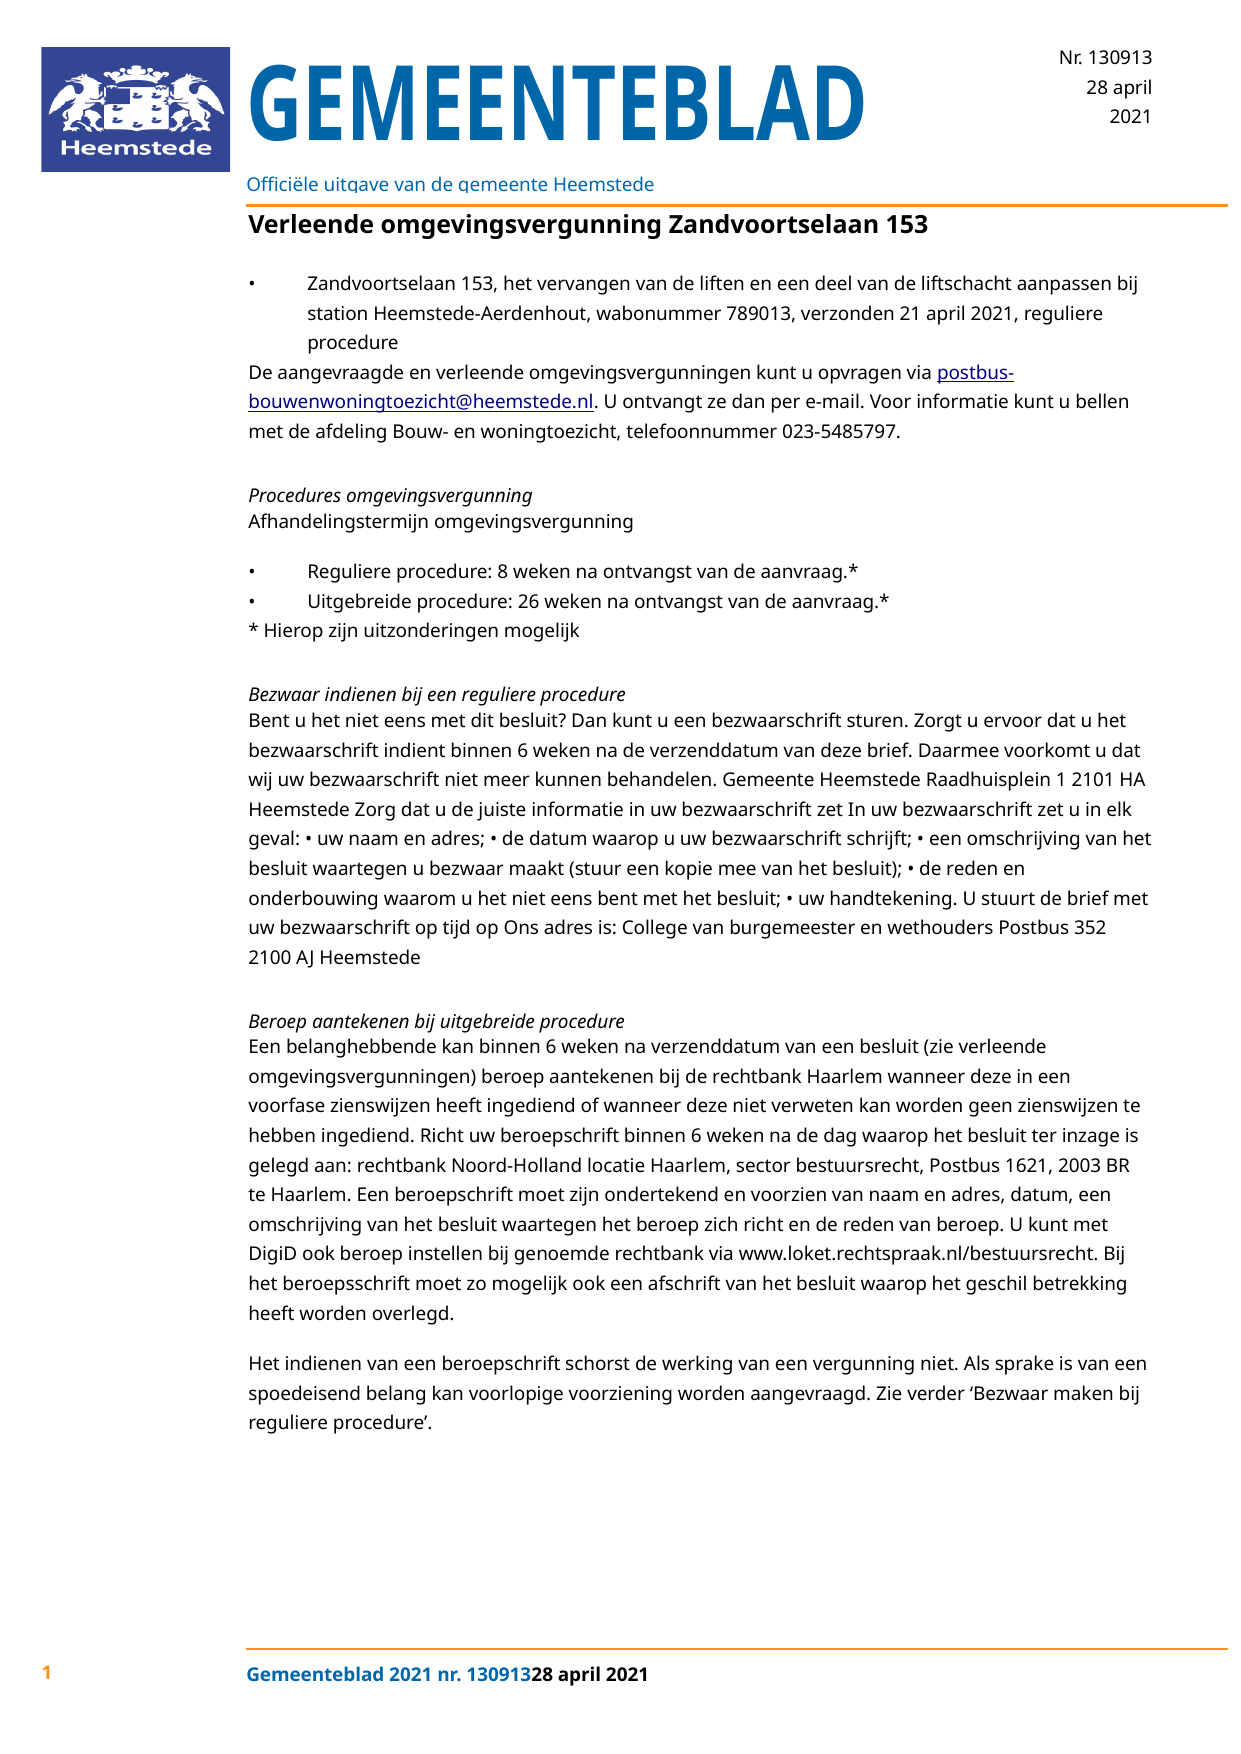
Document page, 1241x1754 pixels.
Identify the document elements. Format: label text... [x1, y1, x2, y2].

text De aangevraagde en verleende omgevingsvergunningen kunt u opvragen via postbus-bouwenwoningtoezicht@heemstede.nl. U ontvangt ze dan per e-mail. Voor informatie kunt u bellen met de afdeling Bouw- en woningtoezicht, telefoonnummer 023-5485797. [248, 359, 1152, 444]
text Afhandelingstermijn omgevingsvergunning [248, 508, 1152, 534]
text Bezwaar indienen bij een reguliere procedure [248, 681, 1152, 707]
text * Hierop zijn uitzonderingen mogelijk [248, 617, 1152, 643]
text Een belanghebbende kan binnen 6 weken na verzenddatum van een besluit (zie verleende omgevingsvergunningen) beroep aantekenen bij de rechtbank Haarlem wanneer deze in een voorfase zienswijzen heeft ingediend of wanneer deze niet verweten kan worden geen zienswijzen te hebben ingediend. Richt uw beroepschrift binnen 6 weken na de dag waarop het besluit ter inzage is gelegd aan: rechtbank Noord-Holland locatie Haarlem, sector bestuursrecht, Postbus 1621, 2003 BR te Haarlem. Een beroepschrift moet zijn ondertekend en voorzien van naam en adres, datum, een omschrijving van het besluit waartegen het beroep zich richt en de reden van beroep. U kunt met DigiD ook beroep instellen bij genoemde rechtbank via www.loket.rechtspraak.nl/bestuursrecht. Bij het beroepsschrift moet zo mogelijk ook een afschrift van het besluit waarop het geschil betrekking heeft worden overlegd. [248, 1033, 1152, 1326]
text Procedures omgevingsvergunning [248, 482, 1152, 508]
list Uitgebreide procedure: 26 weken na ontvangst van de aanvraag.* [248, 588, 1152, 614]
list Reguliere procedure: 8 weken na ontvangst van de aanvraag.* [248, 558, 1152, 584]
text Beroep aantekenen bij uitgebreide procedure [248, 1008, 1152, 1033]
text Bent u het niet eens met dit besluit? Dan kunt u een bezwaarschrift sturen. Zorgt u ervoor dat u het bezwaarschrift indient binnen 6 weken na de verzenddatum van deze brief. Daarmee voorkomt u dat wij uw bezwaarschrift niet meer kunnen behandelen. Gemeente Heemstede Raadhuisplein 1 2101 HA Heemstede Zorg dat u de juiste informatie in uw bezwaarschrift zet In uw bezwaarschrift zet u in elk geval: • uw naam en adres; • de datum waarop u uw bezwaarschrift schrijft; • een omschrijving van het besluit waartegen u bezwaar maakt (stuur een kopie mee van het besluit); • de reden en onderbouwing waarom u het niet eens bent met het besluit; • uw handtekening. U stuurt de brief met uw bezwaarschrift op tijd op Ons adres is: College van burgemeester en wethouders Postbus 352 2100 AJ Heemstede [248, 707, 1152, 969]
list Zandvoortselaan 153, het vervangen van de liften en een deel van de liftschacht aanpassen bij station Heemstede-Aerdenhout, wabonummer 789013, verzonden 21 april 2021, reguliere procedure [248, 270, 1152, 355]
text Het indienen van een beroepschrift schorst de werking van een vergunning niet. Als sprake is van een spoedeisend belang kan voorlopige voorziening worden aangevraagd. Zie verder ‘Bezwaar maken bij reguliere procedure’. [248, 1350, 1152, 1435]
picture [41, 47, 231, 172]
text Verleende omgevingsvergunning Zandvoortselaan 153 [248, 207, 1152, 241]
